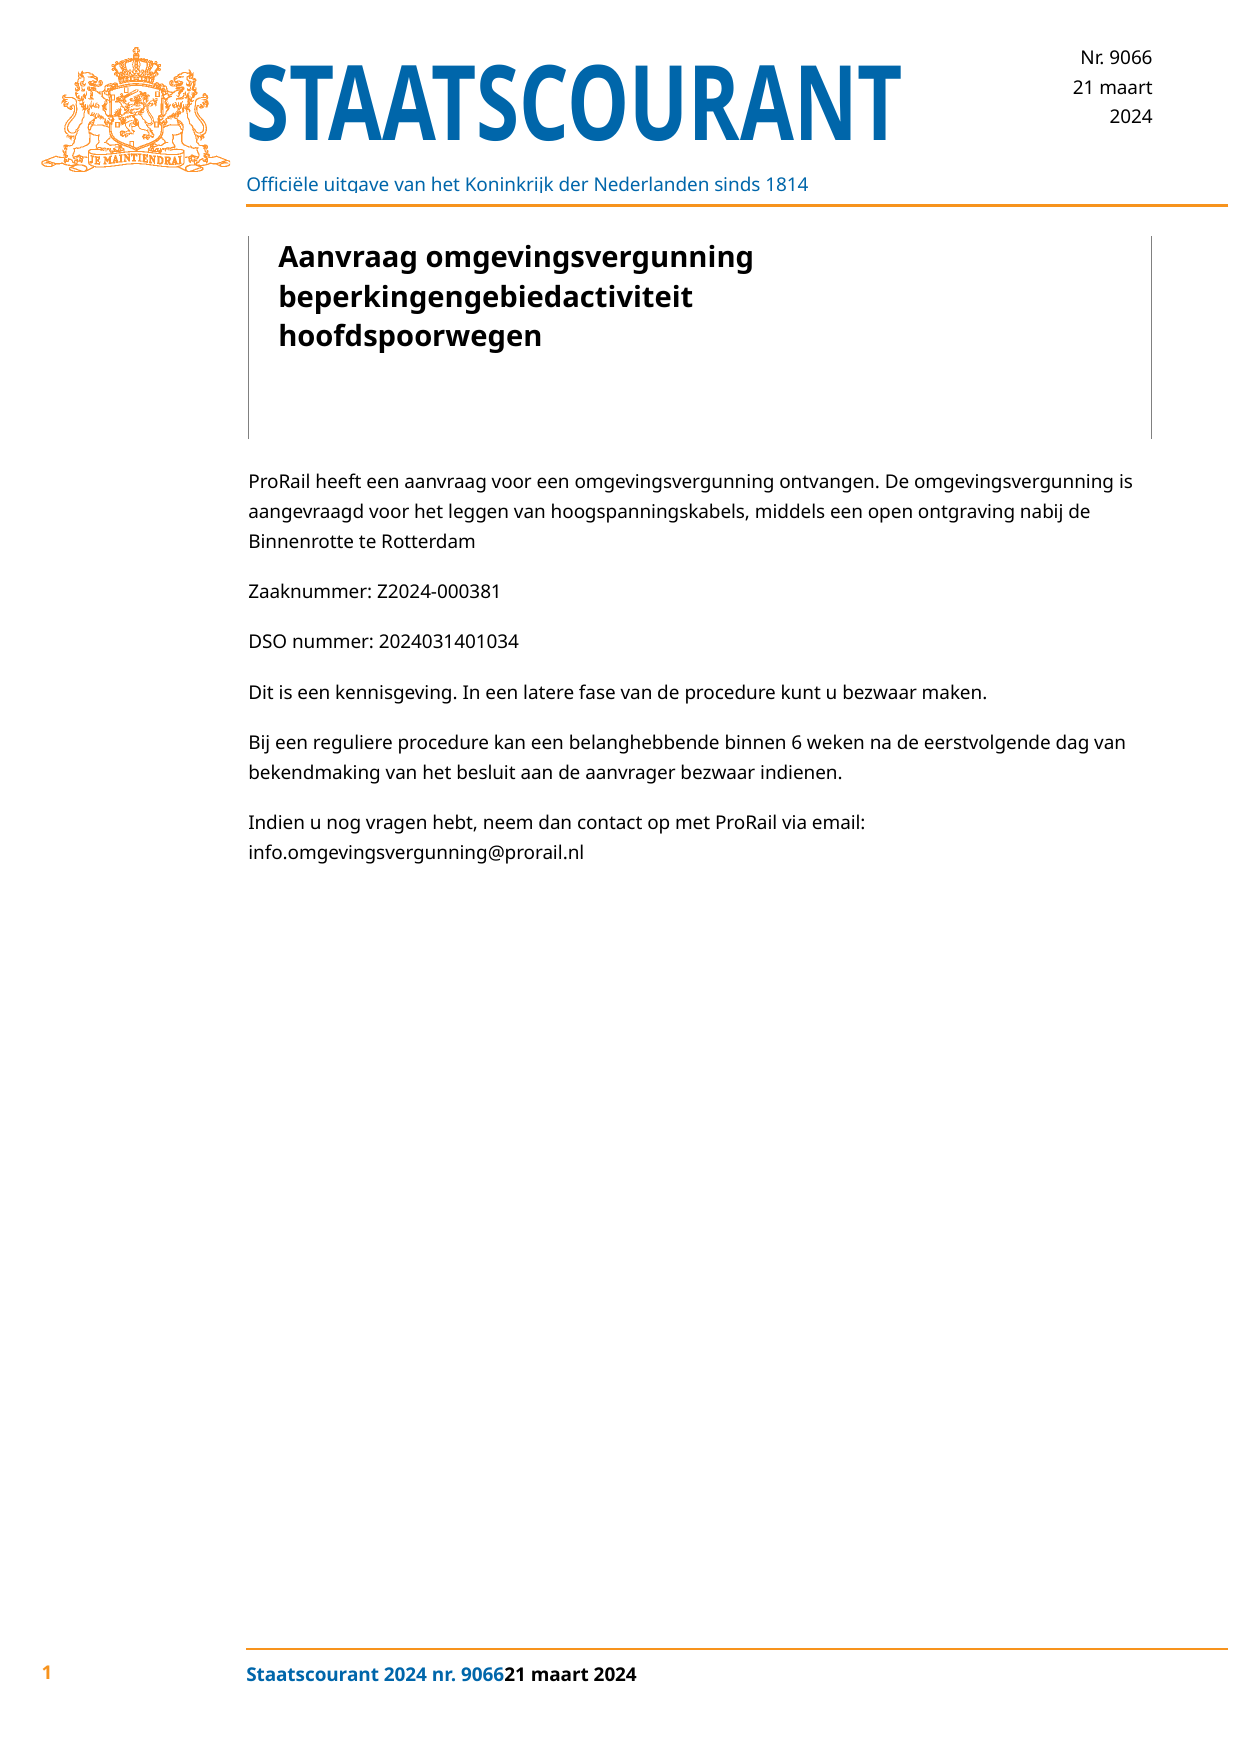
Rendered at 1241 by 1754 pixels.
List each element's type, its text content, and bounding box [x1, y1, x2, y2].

table_header [1090, 236, 1151, 413]
text Bij een reguliere procedure kan een belanghebbende binnen 6 weken na de eerstvolgende dag van bekendmaking van het besluit aan de aanvrager bezwaar indienen. [248, 729, 1152, 785]
table_header [850, 414, 1151, 439]
picture [912, 236, 1090, 414]
table_header Aanvraag omgevingsvergunning beperkingengebiedactiviteit hoofdspoorwegen [249, 236, 850, 439]
text ProRail heeft een aanvraag voor een omgevingsvergunning ontvangen. De omgevingsvergunning is aangevraagd voor het leggen van hoogspanningskabels, middels een open ontgraving nabij de Binnenrotte te Rotterdam [248, 469, 1152, 553]
text Indien u nog vragen hebt, neem dan contact op met ProRail via email: info.omgevingsvergunning@prorail.nl [248, 809, 1152, 865]
text Zaaknummer: Z2024-000381 [248, 578, 1152, 604]
text Dit is een kennisgeving. In een latere fase van de procedure kunt u bezwaar maken. [248, 679, 1152, 705]
picture [41, 47, 231, 172]
text DSO nummer: 2024031401034 [248, 629, 1152, 654]
table_header [850, 236, 912, 413]
